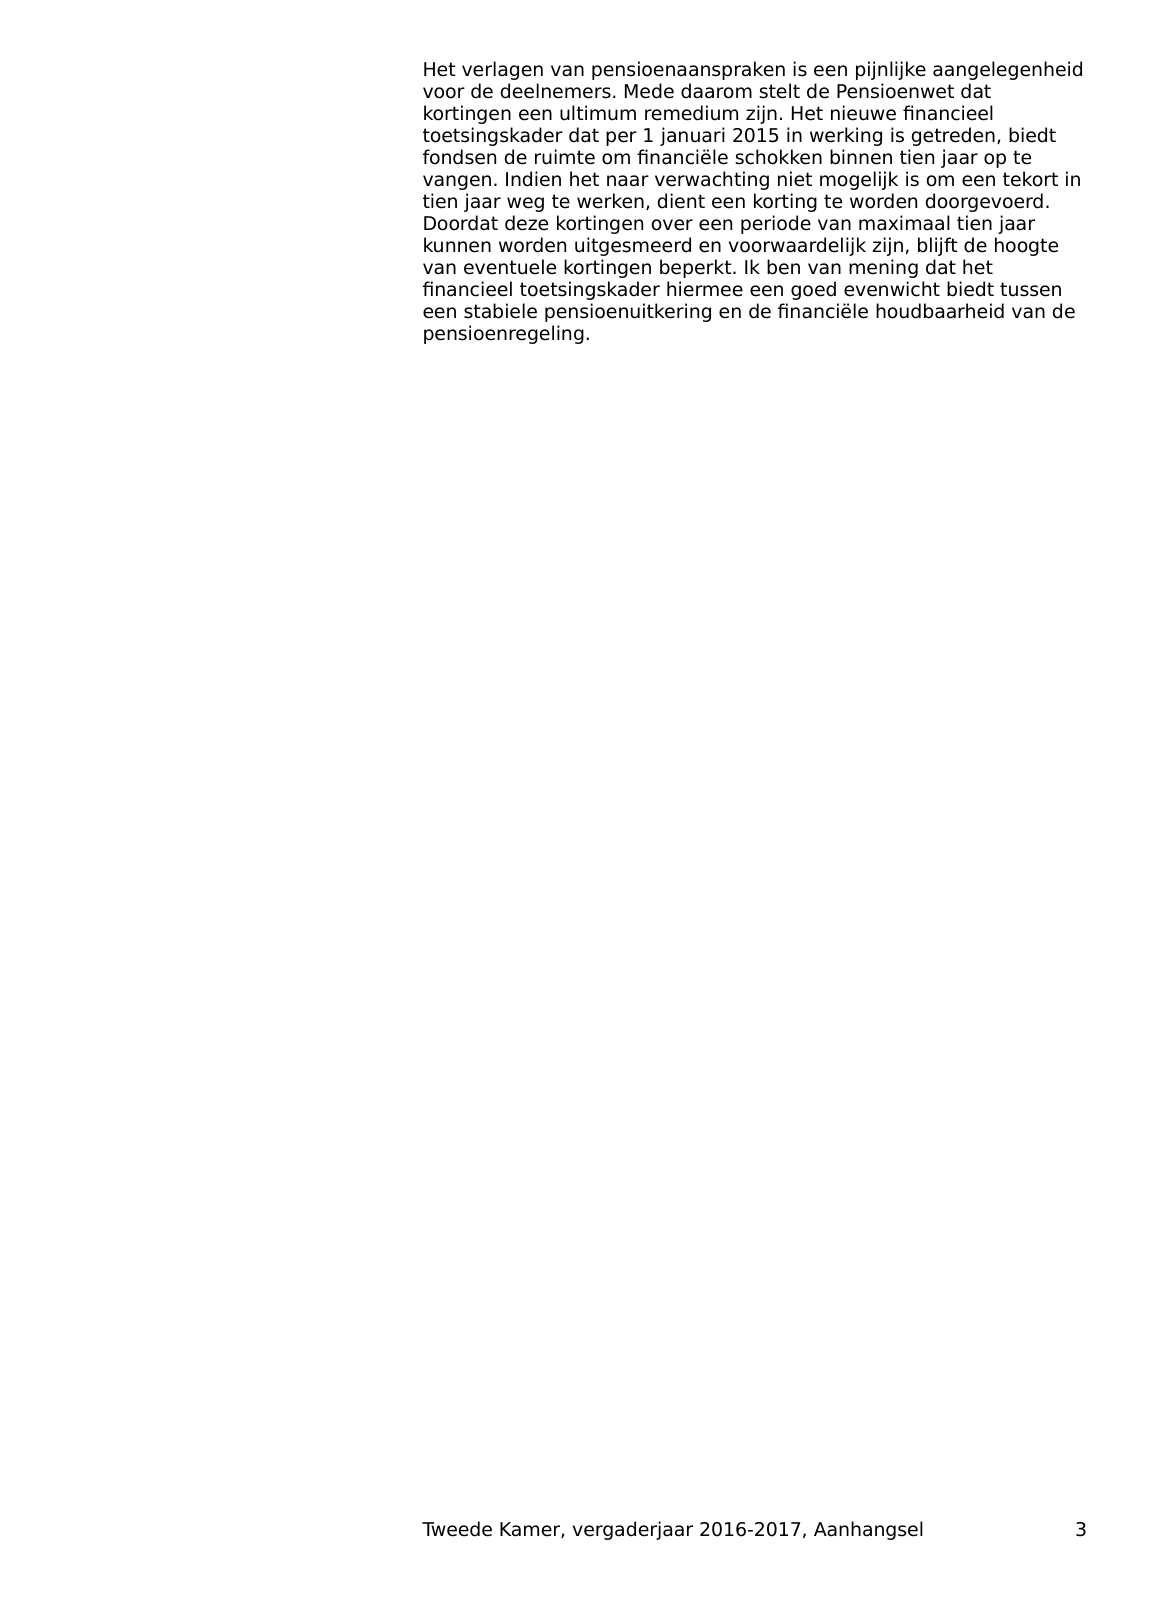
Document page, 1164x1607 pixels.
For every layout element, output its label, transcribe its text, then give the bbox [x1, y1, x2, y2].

text Het verlagen van pensioenaanspraken is een pijnlijke aangelegenheid voor de deelnemers. Mede daarom stelt de Pensioenwet dat kortingen een ultimum remedium zijn. Het nieuwe financieel toetsingskader dat per 1 januari 2015 in werking is getreden, biedt fondsen de ruimte om financiële schokken binnen tien jaar op te vangen. Indien het naar verwachting niet mogelijk is om een tekort in tien jaar weg te werken, dient een korting te worden doorgevoerd. Doordat deze kortingen over een periode van maximaal tien jaar kunnen worden uitgesmeerd en voorwaardelijk zijn, blijft de hoogte van eventuele kortingen beperkt. Ik ben van mening dat het financieel toetsingskader hiermee een goed evenwicht biedt tussen een stabiele pensioenuitkering en de financiële houdbaarheid van de pensioenregeling. [422, 59, 1087, 345]
